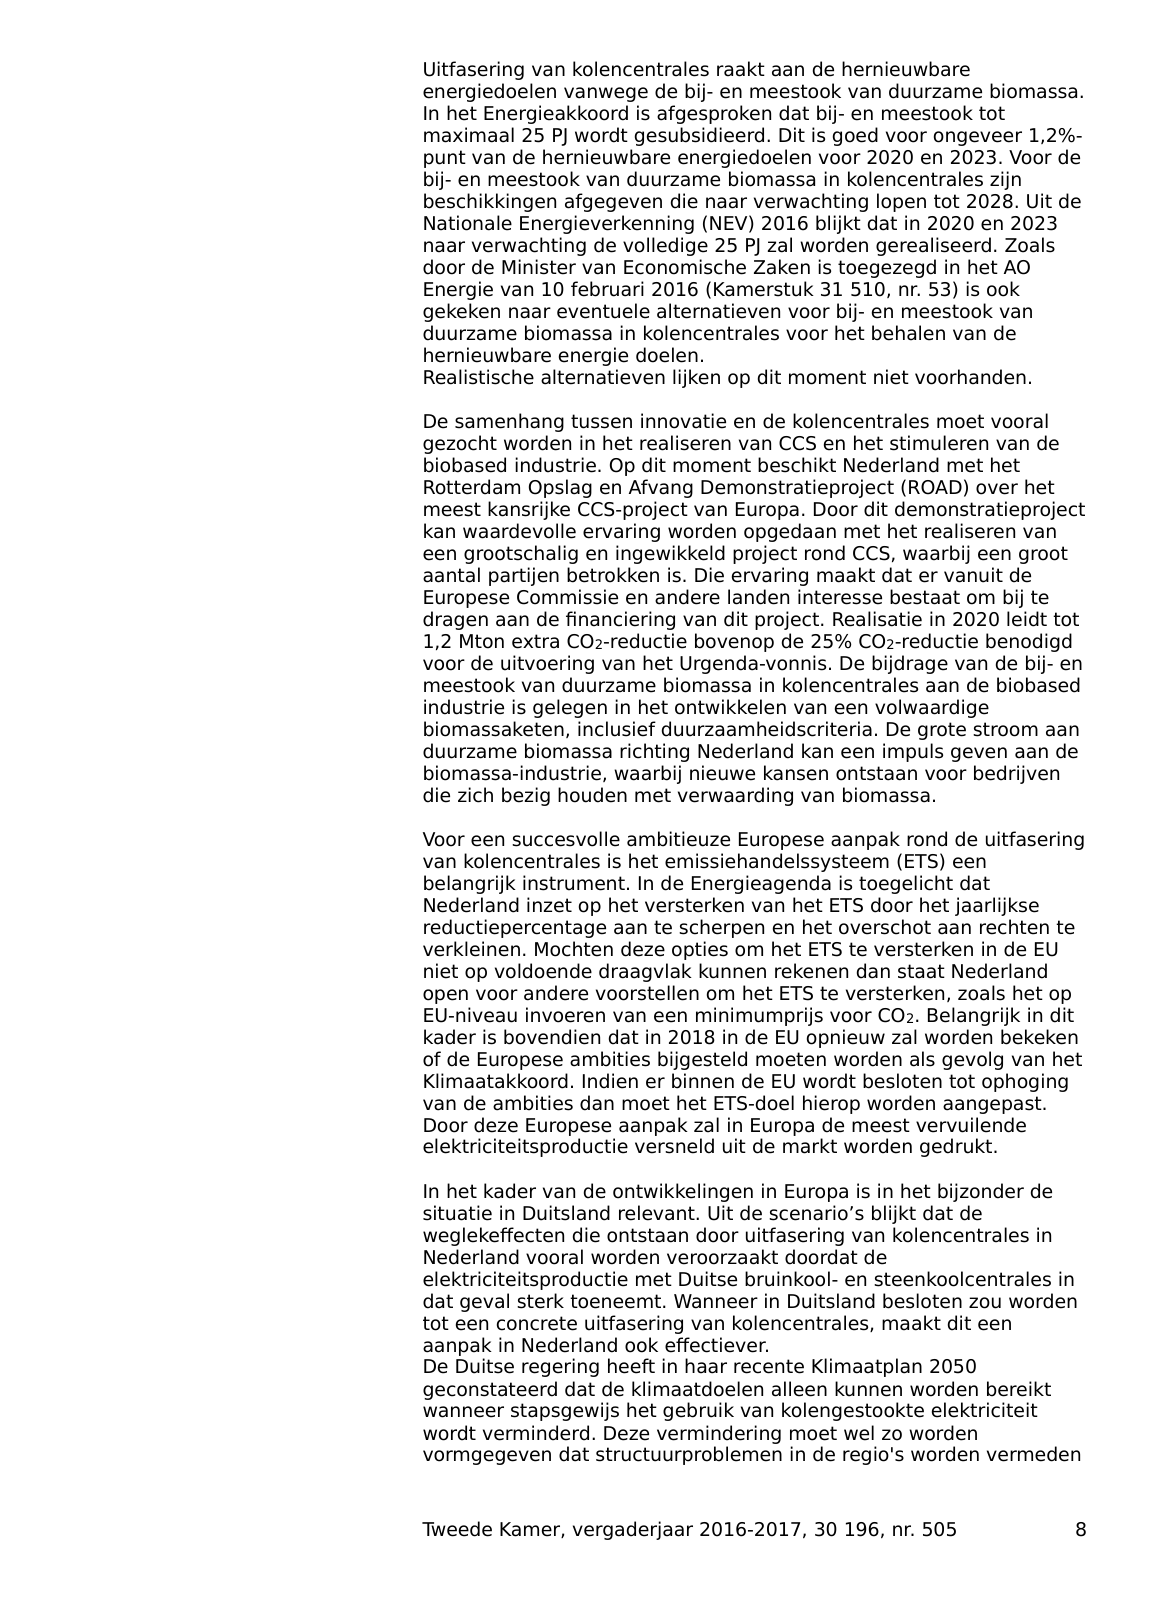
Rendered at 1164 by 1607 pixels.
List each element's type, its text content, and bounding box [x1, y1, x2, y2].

text Realistische alternatieven lijken op dit moment niet voorhanden. [422, 367, 1087, 389]
text Voor een succesvolle ambitieuze Europese aanpak rond de uitfasering van kolencentrales is het emissiehandelssysteem (ETS) een belangrijk instrument. In de Energieagenda is toegelicht dat Nederland inzet op het versterken van het ETS door het jaarlijkse reductiepercentage aan te scherpen en het overschot aan rechten te verkleinen. Mochten deze opties om het ETS te versterken in de EU niet op voldoende draagvlak kunnen rekenen dan staat Nederland open voor andere voorstellen om het ETS te versterken, zoals het op EU-niveau invoeren van een minimumprijs voor CO2. Belangrijk in dit kader is bovendien dat in 2018 in de EU opnieuw zal worden bekeken of de Europese ambities bijgesteld moeten worden als gevolg van het Klimaatakkoord. Indien er binnen de EU wordt besloten tot ophoging van de ambities dan moet het ETS-doel hierop worden aangepast. Door deze Europese aanpak zal in Europa de meest vervuilende elektriciteitsproductie versneld uit de markt worden gedrukt. [422, 829, 1087, 1158]
text In het kader van de ontwikkelingen in Europa is in het bijzonder de situatie in Duitsland relevant. Uit de scenario’s blijkt dat de weglekeffecten die ontstaan door uitfasering van kolencentrales in Nederland vooral worden veroorzaakt doordat de elektriciteitsproductie met Duitse bruinkool- en steenkoolcentrales in dat geval sterk toeneemt. Wanneer in Duitsland besloten zou worden tot een concrete uitfasering van kolencentrales, maakt dit een aanpak in Nederland ook effectiever. [422, 1181, 1087, 1356]
text Uitfasering van kolencentrales raakt aan de hernieuwbare energiedoelen vanwege de bij- en meestook van duurzame biomassa. In het Energieakkoord is afgesproken dat bij- en meestook tot maximaal 25 PJ wordt gesubsidieerd. Dit is goed voor ongeveer 1,2%-punt van de hernieuwbare energiedoelen voor 2020 en 2023. Voor de bij- en meestook van duurzame biomassa in kolencentrales zijn beschikkingen afgegeven die naar verwachting lopen tot 2028. Uit de Nationale Energieverkenning (NEV) 2016 blijkt dat in 2020 en 2023 naar verwachting de volledige 25 PJ zal worden gerealiseerd. Zoals door de Minister van Economische Zaken is toegezegd in het AO Energie van 10 februari 2016 (Kamerstuk 31 510, nr. 53) is ook gekeken naar eventuele alternatieven voor bij- en meestook van duurzame biomassa in kolencentrales voor het behalen van de hernieuwbare energie doelen. [422, 59, 1087, 367]
text De samenhang tussen innovatie en de kolencentrales moet vooral gezocht worden in het realiseren van CCS en het stimuleren van de biobased industrie. Op dit moment beschikt Nederland met het Rotterdam Opslag en Afvang Demonstratieproject (ROAD) over het meest kansrijke CCS-project van Europa. Door dit demonstratieproject kan waardevolle ervaring worden opgedaan met het realiseren van een grootschalig en ingewikkeld project rond CCS, waarbij een groot aantal partijen betrokken is. Die ervaring maakt dat er vanuit de Europese Commissie en andere landen interesse bestaat om bij te dragen aan de financiering van dit project. Realisatie in 2020 leidt tot 1,2 Mton extra CO2-reductie bovenop de 25% CO2-reductie benodigd voor de uitvoering van het Urgenda-vonnis. De bijdrage van de bij- en meestook van duurzame biomassa in kolencentrales aan de biobased industrie is gelegen in het ontwikkelen van een volwaardige biomassaketen, inclusief duurzaamheidscriteria. De grote stroom aan duurzame biomassa richting Nederland kan een impuls geven aan de biomassa-industrie, waarbij nieuwe kansen ontstaan voor bedrijven die zich bezig houden met verwaarding van biomassa. [422, 411, 1087, 807]
text De Duitse regering heeft in haar recente Klimaatplan 2050 geconstateerd dat de klimaatdoelen alleen kunnen worden bereikt wanneer stapsgewijs het gebruik van kolengestookte elektriciteit wordt verminderd. Deze vermindering moet wel zo worden vormgegeven dat structuurproblemen in de regio's worden vermeden [422, 1356, 1087, 1466]
